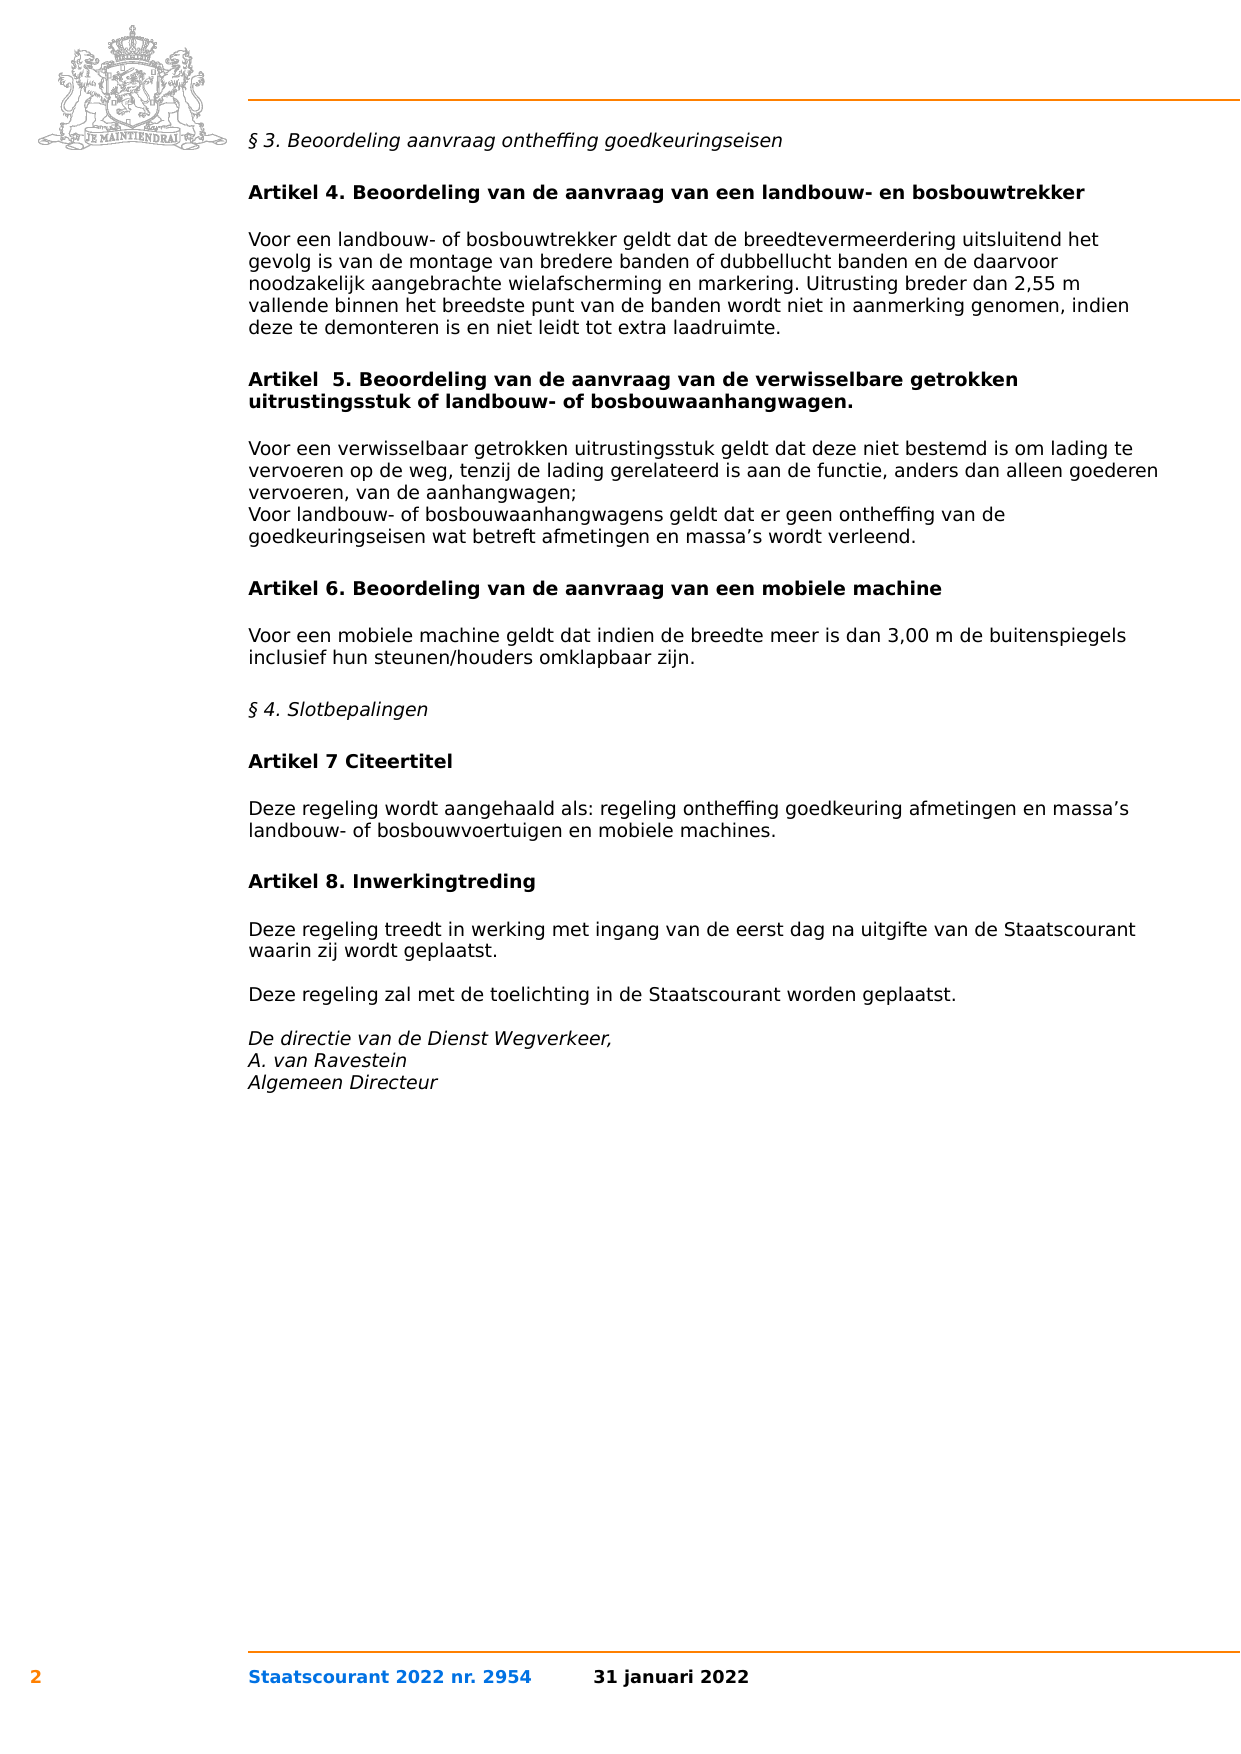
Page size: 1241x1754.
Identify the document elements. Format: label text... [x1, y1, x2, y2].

text Deze regeling wordt aangehaald als: regeling ontheffing goedkeuring afmetingen en massa’s landbouw- of bosbouwvoertuigen en mobiele machines. [248, 797, 1163, 841]
text Deze regeling treedt in werking met ingang van de eerst dag na uitgifte van de Staatscourant waarin zij wordt geplaatst. [248, 918, 1163, 962]
text Voor landbouw- of bosbouwaanhangwagens geldt dat er geen ontheffing van de goedkeuringseisen wat betreft afmetingen en massa’s wordt verleend. [248, 504, 1163, 548]
subtitle Artikel 5. Beoordeling van de aanvraag van de verwisselbare getrokken uitrustingsstuk of landbouw- of bosbouwaanhangwagen. [248, 369, 1163, 413]
text Deze regeling zal met de toelichting in de Staatscourant worden geplaatst. [248, 984, 1163, 1006]
text Voor een landbouw- of bosbouwtrekker geldt dat de breedtevermeerdering uitsluitend het gevolg is van de montage van bredere banden of dubbellucht banden en de daarvoor noodzakelijk aangebrachte wielafscherming en markering. Uitrusting breder dan 2,55 m vallende binnen het breedste punt van de banden wordt niet in aanmerking genomen, indien deze te demonteren is en niet leidt tot extra laadruimte. [248, 229, 1163, 339]
picture [38, 25, 227, 150]
subtitle § 4. Slotbepalingen [248, 698, 1163, 721]
text Voor een mobiele machine geldt dat indien de breedte meer is dan 3,00 m de buitenspiegels inclusief hun steunen/houders omklapbaar zijn. [248, 624, 1163, 668]
text Voor een verwisselbaar getrokken uitrustingsstuk geldt dat deze niet bestemd is om lading te vervoeren op de weg, tenzij de lading gerelateerd is aan de functie, anders dan alleen goederen vervoeren, van de aanhangwagen; [248, 438, 1163, 504]
subtitle Artikel 6. Beoordeling van de aanvraag van een mobiele machine [248, 578, 1163, 599]
text De directie van de Dienst Wegverkeer, A. van Ravestein Algemeen Directeur [248, 1028, 1163, 1094]
subtitle Artikel 4. Beoordeling van de aanvraag van een landbouw- en bosbouwtrekker [248, 182, 1163, 204]
subtitle Artikel 8. Inwerkingtreding [248, 871, 1163, 893]
subtitle § 3. Beoordeling aanvraag ontheffing goedkeuringseisen [248, 130, 1163, 152]
subtitle Artikel 7 Citeertitel [248, 751, 1163, 772]
